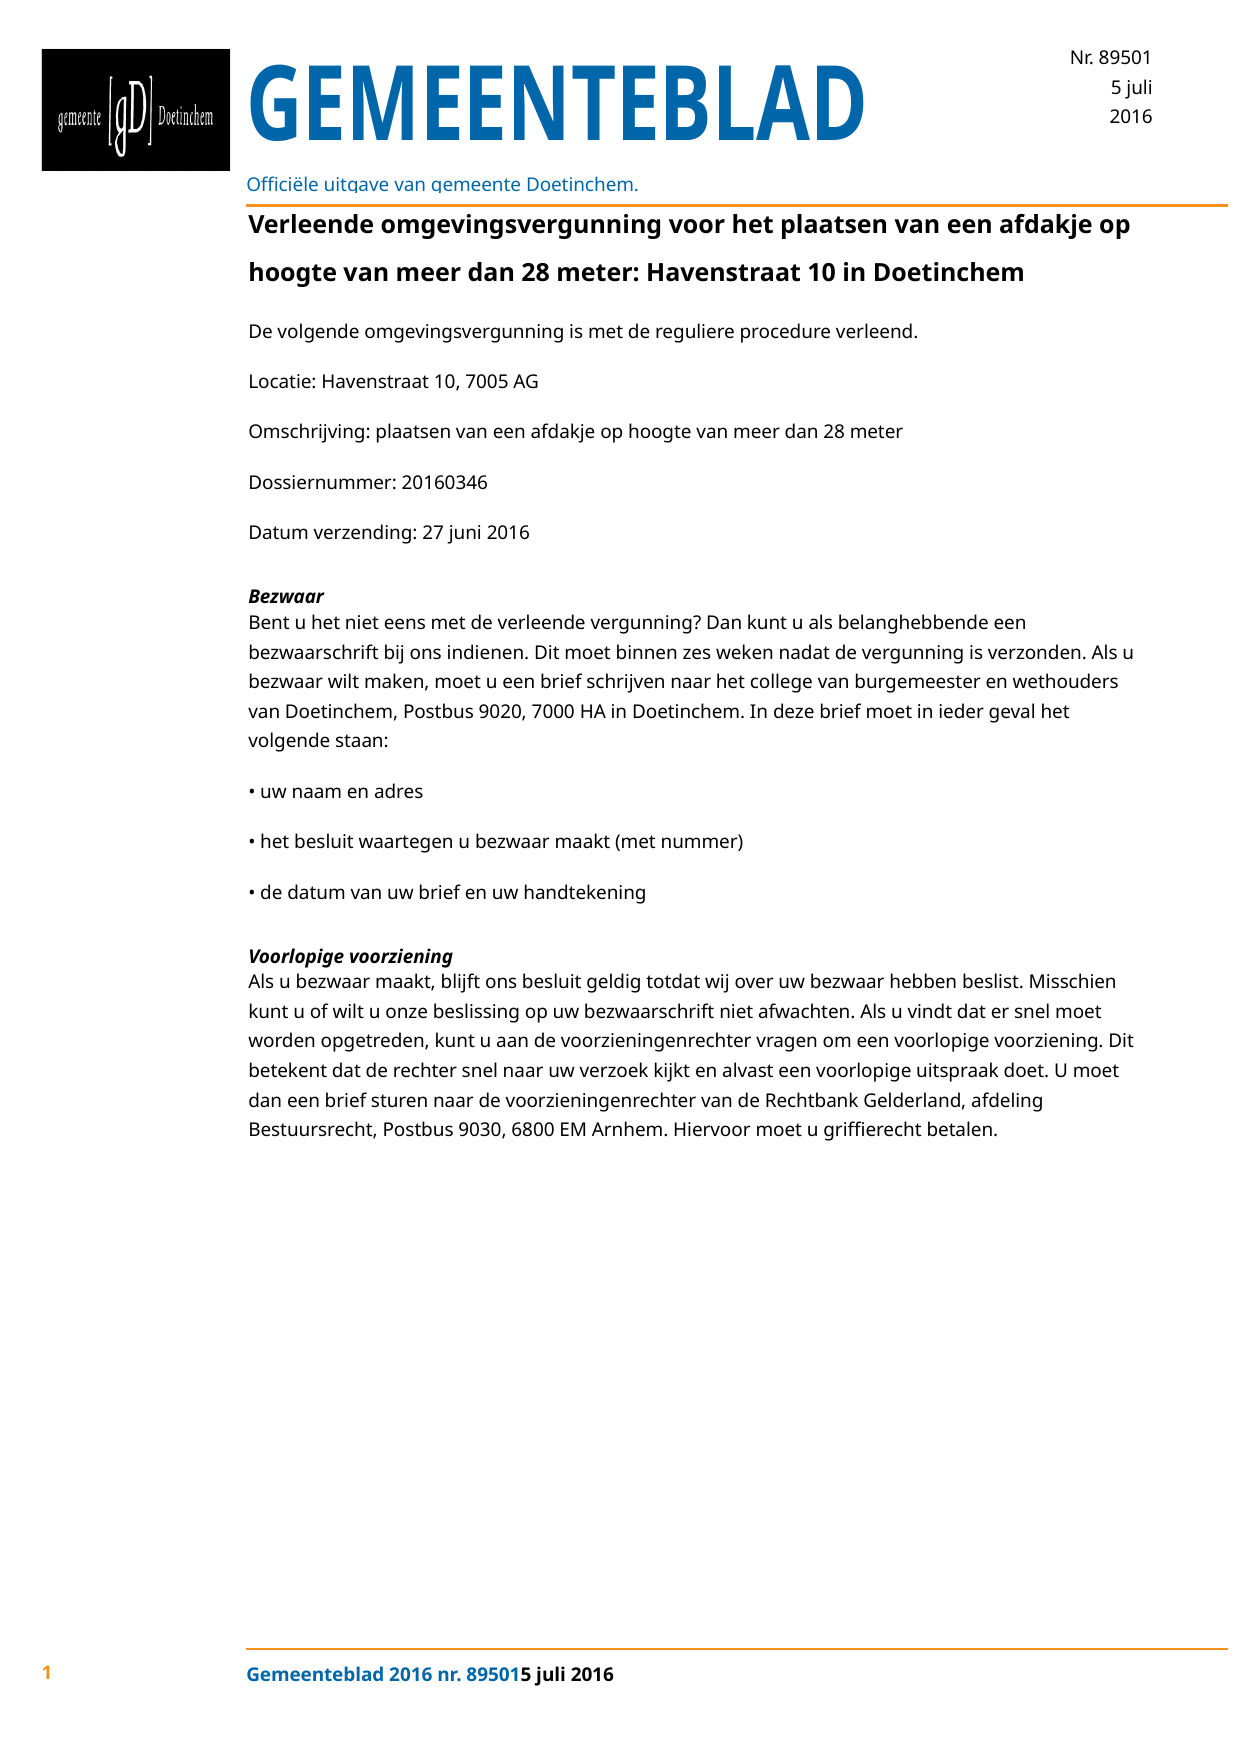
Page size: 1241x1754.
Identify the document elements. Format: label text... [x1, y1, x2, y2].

text Datum verzending: 27 juni 2016 [248, 519, 1152, 545]
text Bezwaar [248, 583, 1152, 609]
text Omschrijving: plaatsen van een afdakje op hoogte van meer dan 28 meter [248, 419, 1152, 444]
text Voorlopige voorziening [248, 943, 1152, 968]
text • uw naam en adres [248, 778, 1152, 804]
text • het besluit waartegen u bezwaar maakt (met nummer) [248, 828, 1152, 854]
text Verleende omgevingsvergunning voor het plaatsen van een afdakje op hoogte van meer dan 28 meter: Havenstraat 10 in Doetinchem [248, 207, 1152, 288]
text Als u bezwaar maakt, blijft ons besluit geldig totdat wij over uw bezwaar hebben beslist. Misschien kunt u of wilt u onze beslissing op uw bezwaarschrift niet afwachten. Als u vindt dat er snel moet worden opgetreden, kunt u aan de voorzieningenrechter vragen om een voorlopige voorziening. Dit betekent dat de rechter snel naar uw verzoek kijkt en alvast een voorlopige uitspraak doet. U moet dan een brief sturen naar de voorzieningenrechter van de Rechtbank Gelderland, afdeling Bestuursrecht, Postbus 9030, 6800 EM Arnhem. Hiervoor moet u griffierecht betalen. [248, 968, 1152, 1142]
text Locatie: Havenstraat 10, 7005 AG [248, 368, 1152, 394]
text • de datum van uw brief en uw handtekening [248, 879, 1152, 904]
text De volgende omgevingsvergunning is met de reguliere procedure verleend. [248, 318, 1152, 344]
text Bent u het niet eens met de verleende vergunning? Dan kunt u als belanghebbende een bezwaarschrift bij ons indienen. Dit moet binnen zes weken nadat de vergunning is verzonden. Als u bezwaar wilt maken, moet u een brief schrijven naar het college van burgemeester en wethouders van Doetinchem, Postbus 9020, 7000 HA in Doetinchem. In deze brief moet in ieder geval het volgende staan: [248, 609, 1152, 753]
picture [41, 47, 231, 172]
text Dossiernummer: 20160346 [248, 469, 1152, 495]
